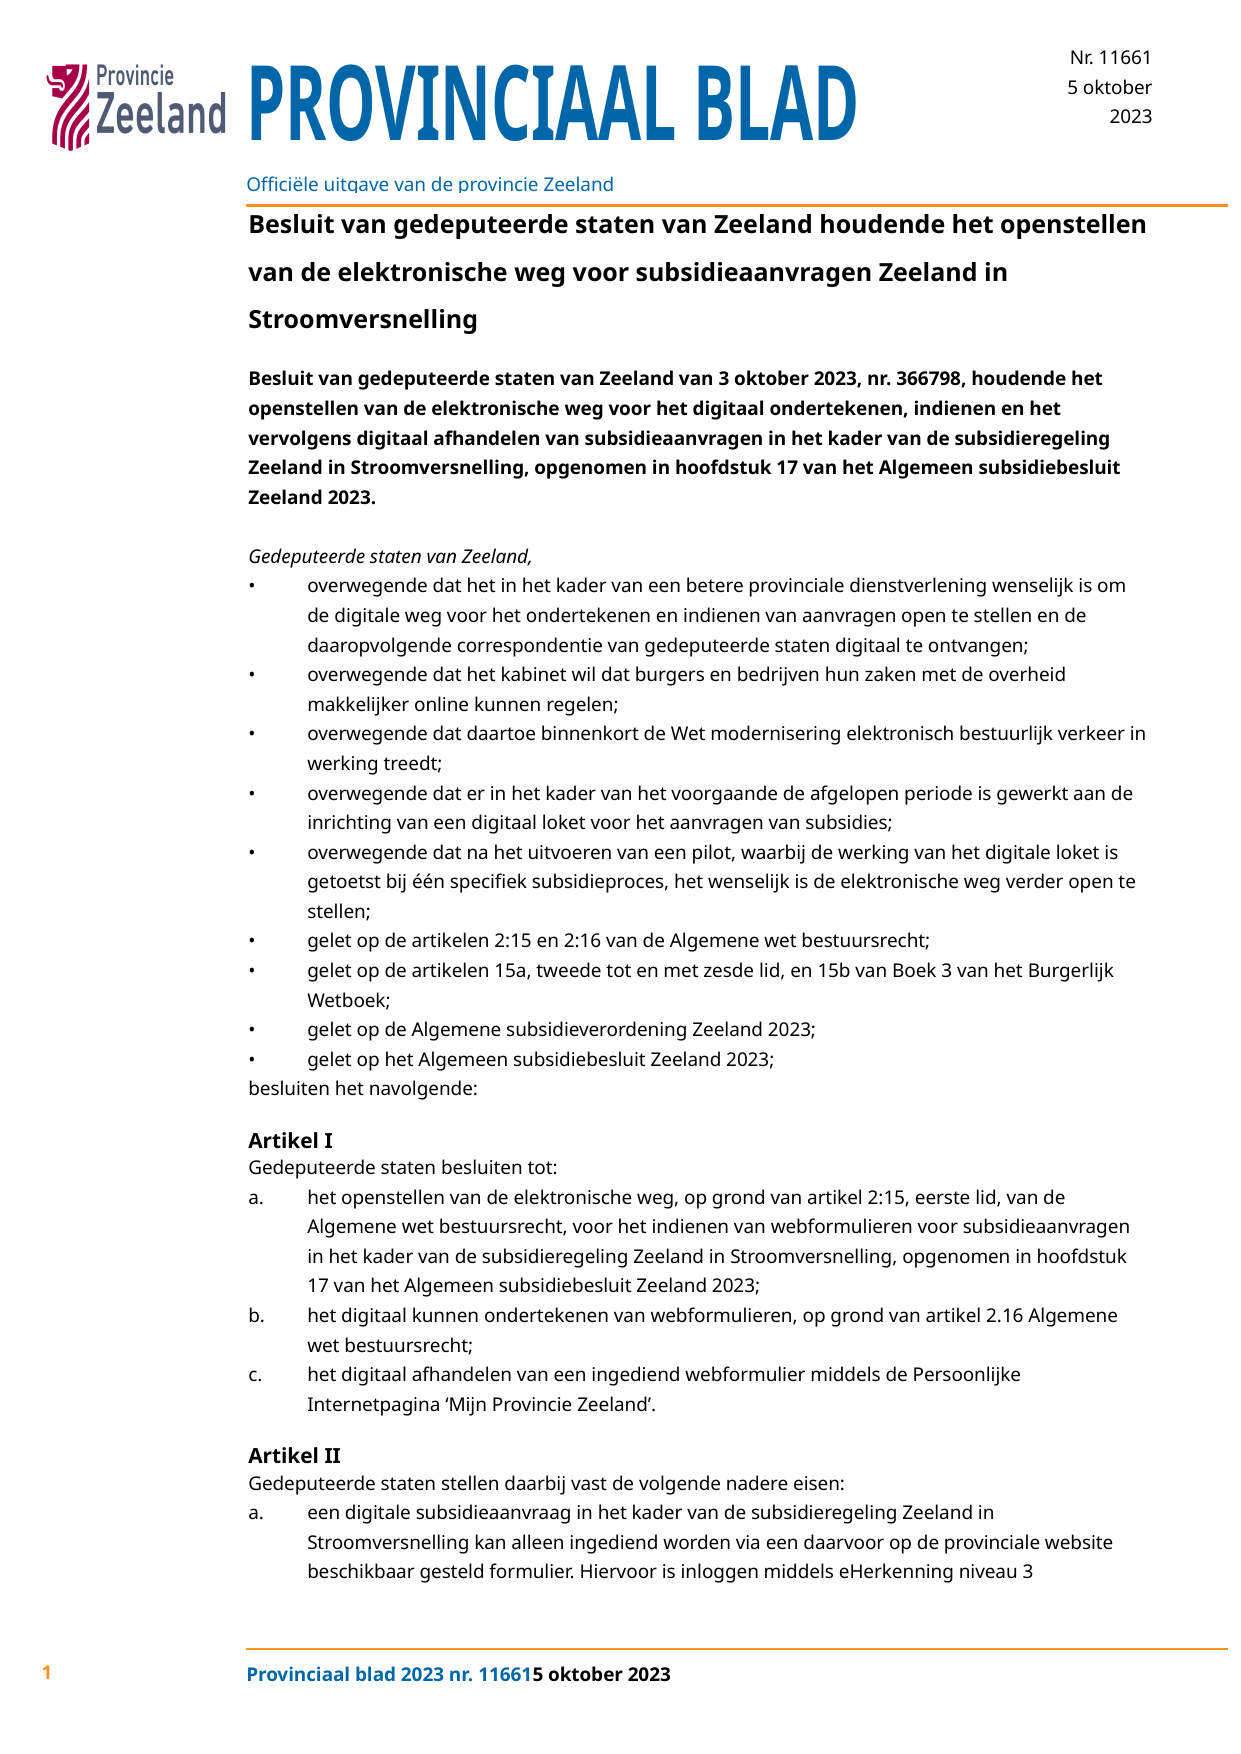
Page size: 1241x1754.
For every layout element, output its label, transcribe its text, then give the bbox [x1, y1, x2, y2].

text Gedeputeerde staten besluiten tot: [248, 1154, 1152, 1180]
list het openstellen van de elektronische weg, op grond van artikel 2:15, eerste lid, van de Algemene wet bestuursrecht, voor het indienen van webformulieren voor subsidieaanvragen in het kader van de subsidieregeling Zeeland in Stroomversnelling, opgenomen in hoofdstuk 17 van het Algemeen subsidiebesluit Zeeland 2023; [248, 1184, 1152, 1298]
text Besluit van gedeputeerde staten van Zeeland van 3 oktober 2023, nr. 366798, houdende het openstellen van de elektronische weg voor het digitaal ondertekenen, indienen en het vervolgens digitaal afhandelen van subsidieaanvragen in het kader van de subsidieregeling Zeeland in Stroomversnelling, opgenomen in hoofdstuk 17 van het Algemeen subsidiebesluit Zeeland 2023. [248, 366, 1152, 509]
list overwegende dat het kabinet wil dat burgers en bedrijven hun zaken met de overheid makkelijker online kunnen regelen; [248, 661, 1152, 717]
list gelet op de artikelen 2:15 en 2:16 van de Algemene wet bestuursrecht; [248, 928, 1152, 953]
list gelet op de artikelen 15a, tweede tot en met zesde lid, en 15b van Boek 3 van het Burgerlijk Wetboek; [248, 957, 1152, 1012]
text Besluit van gedeputeerde staten van Zeeland houdende het openstellen van de elektronische weg voor subsidieaanvragen Zeeland in Stroomversnelling [248, 207, 1152, 336]
text Gedeputeerde staten stellen daarbij vast de volgende nadere eisen: [248, 1470, 1152, 1496]
list het digitaal afhandelen van een ingediend webformulier middels de Persoonlijke Internetpagina ‘Mijn Provincie Zeeland’. [248, 1361, 1152, 1417]
list een digitale subsidieaanvraag in het kader van de subsidieregeling Zeeland in Stroomversnelling kan alleen ingediend worden via een daarvoor op de provinciale website beschikbaar gesteld formulier. Hiervoor is inloggen middels eHerkenning niveau 3 [248, 1499, 1152, 1584]
list gelet op de Algemene subsidieverordening Zeeland 2023; [248, 1016, 1152, 1042]
text Artikel II [248, 1441, 1152, 1470]
picture [41, 47, 231, 172]
list gelet op het Algemeen subsidiebesluit Zeeland 2023; [248, 1046, 1152, 1072]
text Gedeputeerde staten van Zeeland, [248, 543, 1152, 569]
list het digitaal kunnen ondertekenen van webformulieren, op grond van artikel 2.16 Algemene wet bestuursrecht; [248, 1302, 1152, 1358]
list overwegende dat het in het kader van een betere provinciale dienstverlening wenselijk is om de digitale weg voor het ondertekenen en indienen van aanvragen open te stellen en de daaropvolgende correspondentie van gedeputeerde staten digitaal te ontvangen; [248, 573, 1152, 657]
list overwegende dat daartoe binnenkort de Wet modernisering elektronisch bestuurlijk verkeer in werking treedt; [248, 721, 1152, 776]
list overwegende dat na het uitvoeren van een pilot, waarbij de werking van het digitale loket is getoetst bij één specifiek subsidieproces, het wenselijk is de elektronische weg verder open te stellen; [248, 839, 1152, 924]
text Artikel I [248, 1126, 1152, 1154]
text besluiten het navolgende: [248, 1076, 1152, 1101]
list overwegende dat er in het kader van het voorgaande de afgelopen periode is gewerkt aan de inrichting van een digitaal loket voor het aanvragen van subsidies; [248, 780, 1152, 835]
